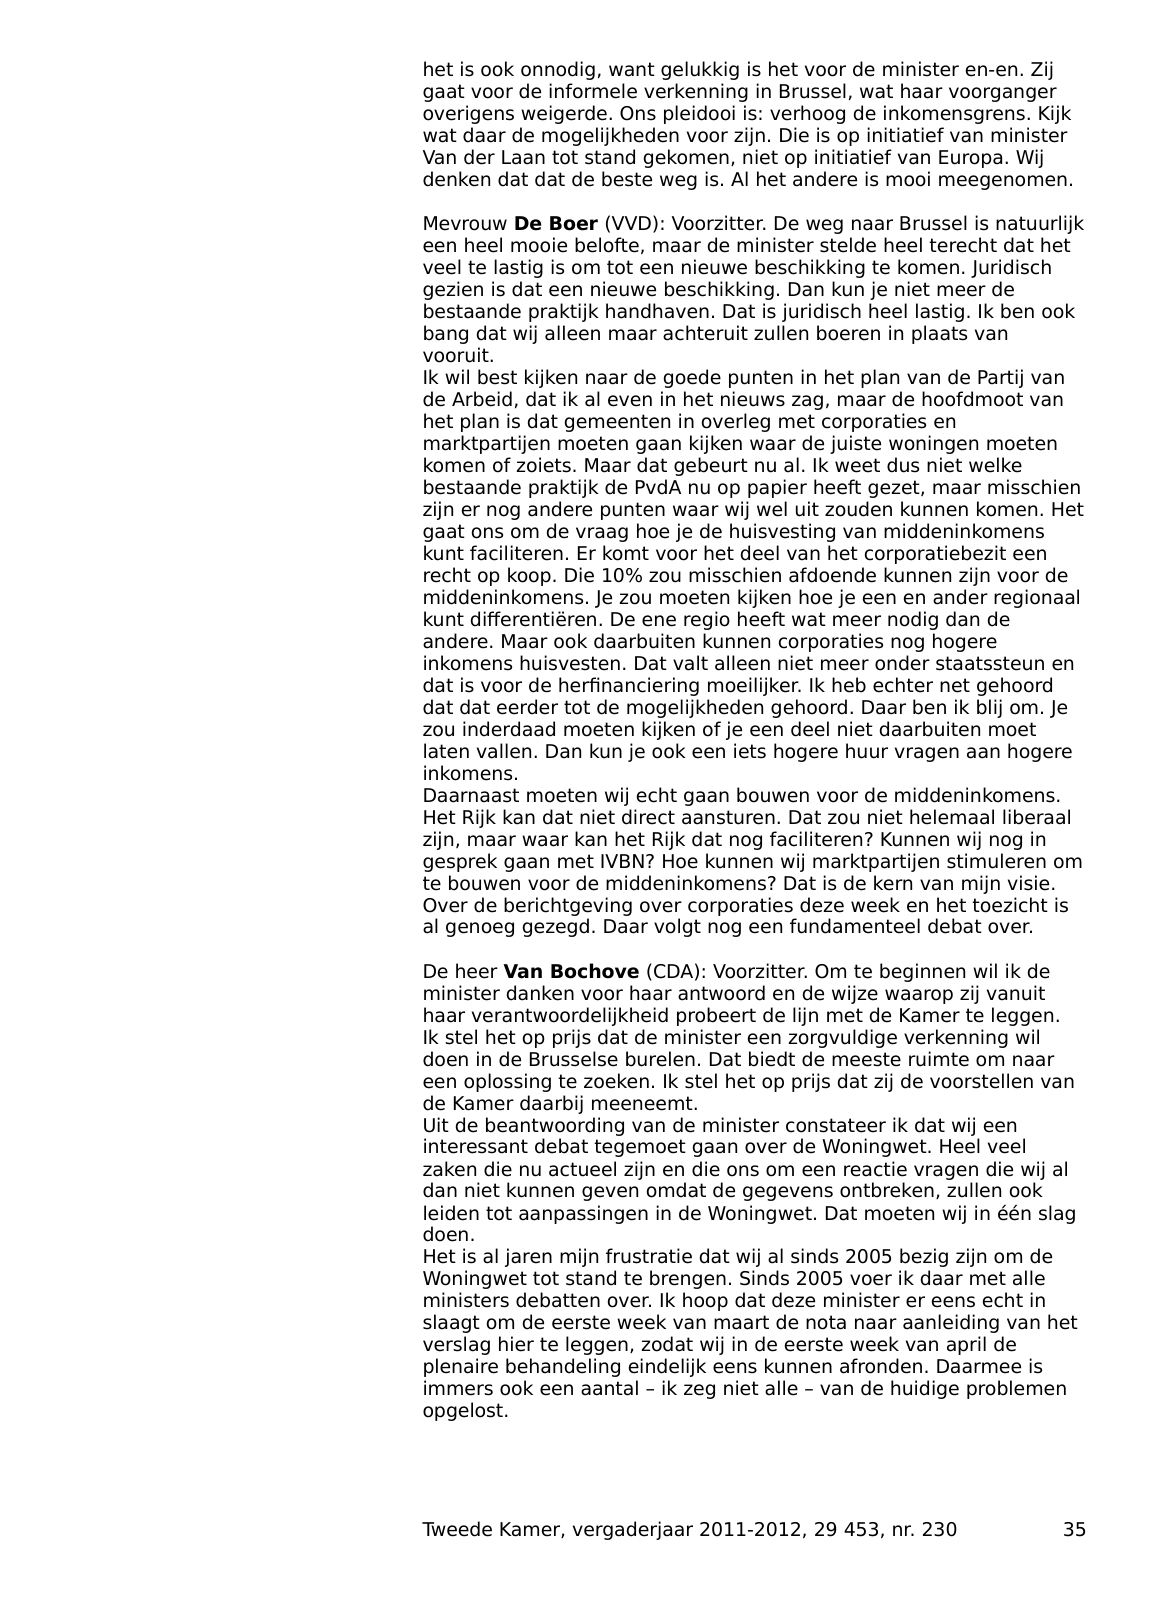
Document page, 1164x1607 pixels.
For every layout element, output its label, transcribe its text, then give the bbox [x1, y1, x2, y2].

text Daarnaast moeten wij echt gaan bouwen voor de middeninkomens. Het Rijk kan dat niet direct aansturen. Dat zou niet helemaal liberaal zijn, maar waar kan het Rijk dat nog faciliteren? Kunnen wij nog in gesprek gaan met IVBN? Hoe kunnen wij marktpartijen stimuleren om te bouwen voor de middeninkomens? Dat is de kern van mijn visie. [422, 784, 1087, 894]
text De heer Van Bochove (CDA): Voorzitter. Om te beginnen wil ik de minister danken voor haar antwoord en de wijze waarop zij vanuit haar verantwoordelijkheid probeert de lijn met de Kamer te leggen. [422, 961, 1087, 1027]
text het is ook onnodig, want gelukkig is het voor de minister en-en. Zij gaat voor de informele verkenning in Brussel, wat haar voorganger overigens weigerde. Ons pleidooi is: verhoog de inkomensgrens. Kijk wat daar de mogelijkheden voor zijn. Die is op initiatief van minister Van der Laan tot stand gekomen, niet op initiatief van Europa. Wij denken dat dat de beste weg is. Al het andere is mooi meegenomen. [422, 59, 1087, 191]
text Ik stel het op prijs dat de minister een zorgvuldige verkenning wil doen in de Brusselse burelen. Dat biedt de meeste ruimte om naar een oplossing te zoeken. Ik stel het op prijs dat zij de voorstellen van de Kamer daarbij meeneemt. [422, 1027, 1087, 1114]
text Mevrouw De Boer (VVD): Voorzitter. De weg naar Brussel is natuurlijk een heel mooie belofte, maar de minister stelde heel terecht dat het veel te lastig is om tot een nieuwe beschikking te komen. Juridisch gezien is dat een nieuwe beschikking. Dan kun je niet meer de bestaande praktijk handhaven. Dat is juridisch heel lastig. Ik ben ook bang dat wij alleen maar achteruit zullen boeren in plaats van vooruit. [422, 213, 1087, 367]
text Het is al jaren mijn frustratie dat wij al sinds 2005 bezig zijn om de Woningwet tot stand te brengen. Sinds 2005 voer ik daar met alle ministers debatten over. Ik hoop dat deze minister er eens echt in slaagt om de eerste week van maart de nota naar aanleiding van het verslag hier te leggen, zodat wij in de eerste week van april de plenaire behandeling eindelijk eens kunnen afronden. Daarmee is immers ook een aantal – ik zeg niet alle – van de huidige problemen opgelost. [422, 1246, 1087, 1422]
text Uit de beantwoording van de minister constateer ik dat wij een interessant debat tegemoet gaan over de Woningwet. Heel veel zaken die nu actueel zijn en die ons om een reactie vragen die wij al dan niet kunnen geven omdat de gegevens ontbreken, zullen ook leiden tot aanpassingen in de Woningwet. Dat moeten wij in één slag doen. [422, 1114, 1087, 1246]
text Ik wil best kijken naar de goede punten in het plan van de Partij van de Arbeid, dat ik al even in het nieuws zag, maar de hoofdmoot van het plan is dat gemeenten in overleg met corporaties en marktpartijen moeten gaan kijken waar de juiste woningen moeten komen of zoiets. Maar dat gebeurt nu al. Ik weet dus niet welke bestaande praktijk de PvdA nu op papier heeft gezet, maar misschien zijn er nog andere punten waar wij wel uit zouden kunnen komen. Het gaat ons om de vraag hoe je de huisvesting van middeninkomens kunt faciliteren. Er komt voor het deel van het corporatiebezit een recht op koop. Die 10% zou misschien afdoende kunnen zijn voor de middeninkomens. Je zou moeten kijken hoe je een en ander regionaal kunt differentiëren. De ene regio heeft wat meer nodig dan de andere. Maar ook daarbuiten kunnen corporaties nog hogere inkomens huisvesten. Dat valt alleen niet meer onder staatssteun en dat is voor de herfinanciering moeilijker. Ik heb echter net gehoord dat dat eerder tot de mogelijkheden gehoord. Daar ben ik blij om. Je zou inderdaad moeten kijken of je een deel niet daarbuiten moet laten vallen. Dan kun je ook een iets hogere huur vragen aan hogere inkomens. [422, 367, 1087, 784]
text Over de berichtgeving over corporaties deze week en het toezicht is al genoeg gezegd. Daar volgt nog een fundamenteel debat over. [422, 894, 1087, 938]
